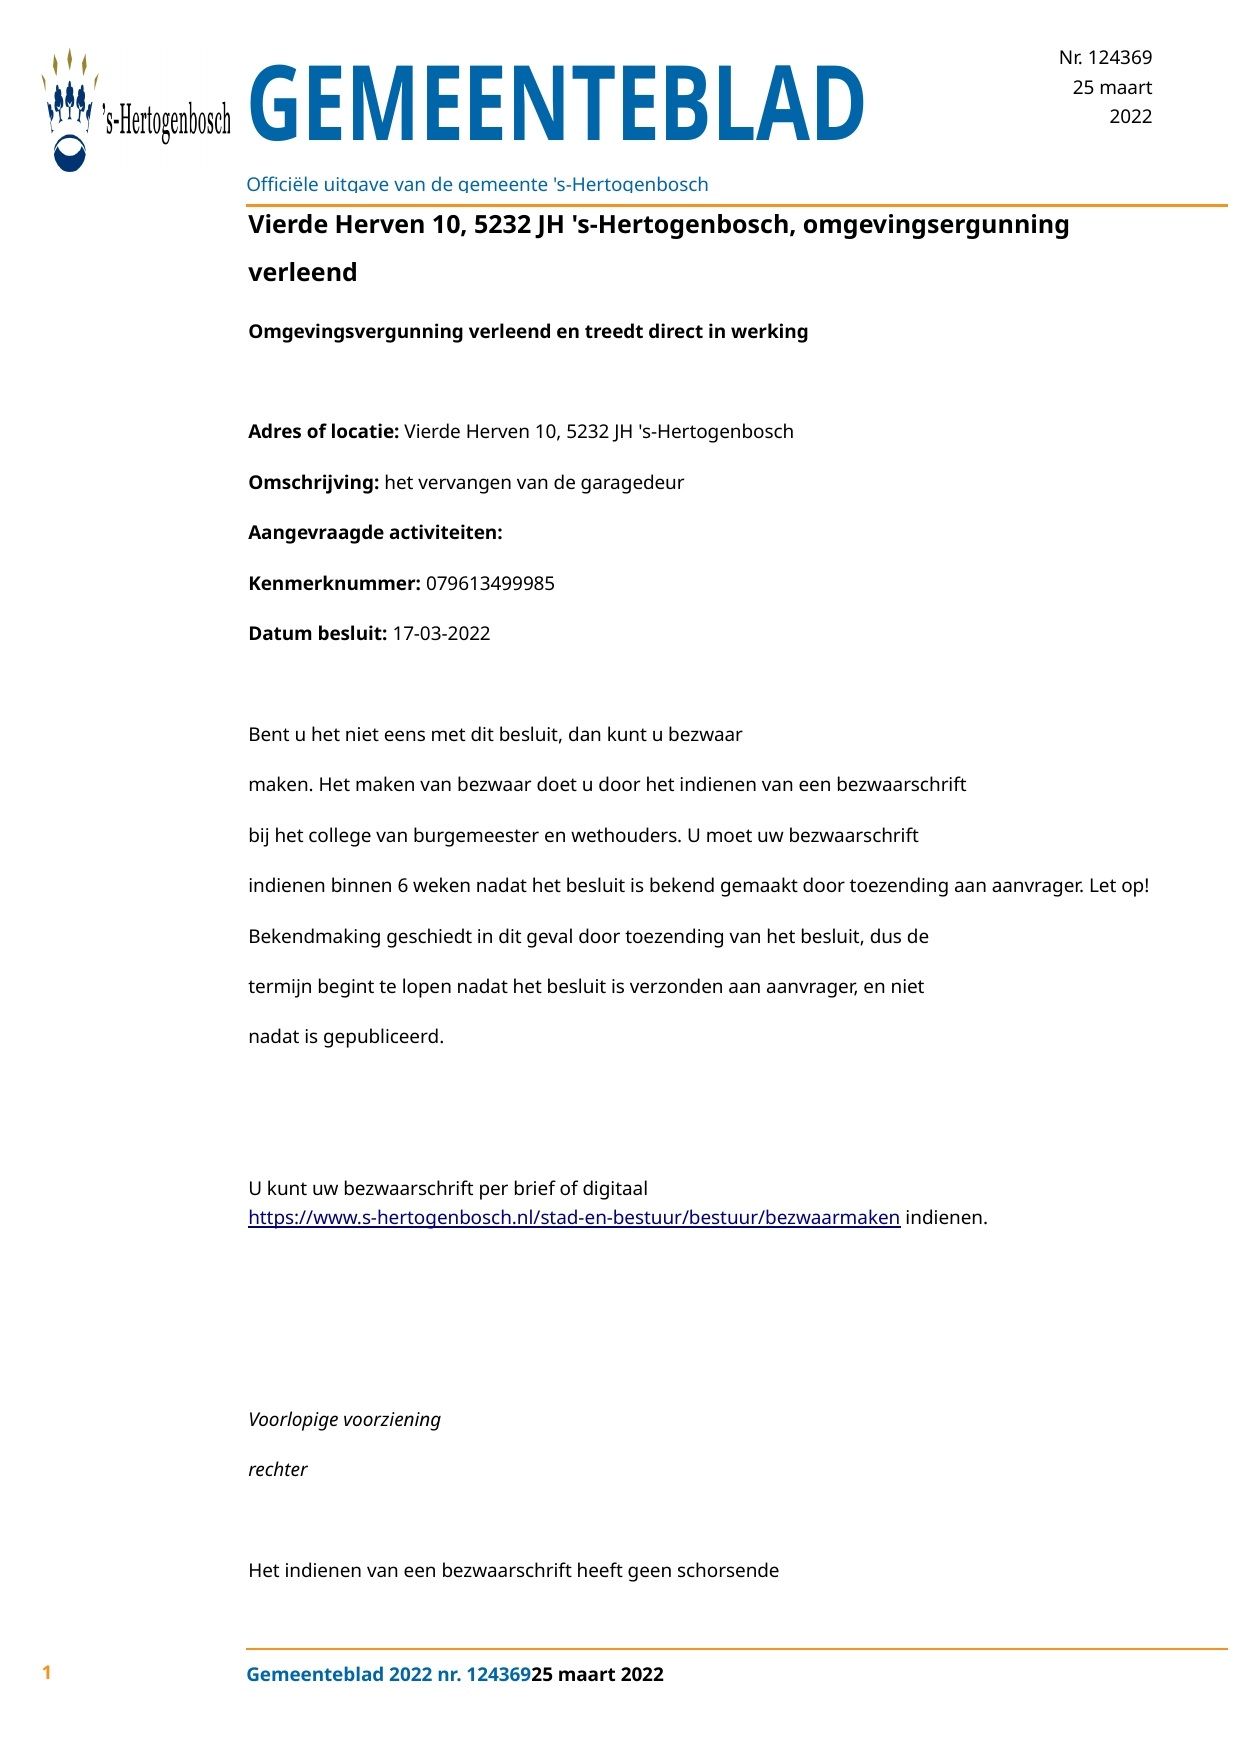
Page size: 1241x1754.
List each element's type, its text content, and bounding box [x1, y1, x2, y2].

text Het indienen van een bezwaarschrift heeft geen schorsende [248, 1557, 1152, 1583]
text Adres of locatie: Vierde Herven 10, 5232 JH 's-Hertogenbosch [248, 419, 1152, 444]
text Omgevingsvergunning verleend en treedt direct in werking [248, 318, 1152, 344]
text Datum besluit: 17-03-2022 [248, 620, 1152, 646]
text maken. Het maken van bezwaar doet u door het indienen van een bezwaarschrift [248, 772, 1152, 797]
text termijn begint te lopen nadat het besluit is verzonden aan aanvrager, en niet [248, 973, 1152, 999]
text nadat is gepubliceerd. [248, 1024, 1152, 1049]
text bij het college van burgemeester en wethouders. U moet uw bezwaarschrift [248, 822, 1152, 848]
text Voorlopige voorziening [248, 1406, 1152, 1432]
text Omschrijving: het vervangen van de garagedeur [248, 469, 1152, 495]
text Aangevraagde activiteiten: [248, 519, 1152, 545]
text indienen binnen 6 weken nadat het besluit is bekend gemaakt door toezending aan aanvrager. Let op! [248, 872, 1152, 898]
text Kenmerknummer: 079613499985 [248, 570, 1152, 596]
text Bekendmaking geschiedt in dit geval door toezending van het besluit, dus de [248, 923, 1152, 949]
text U kunt uw bezwaarschrift per brief of digitaal https://www.s-hertogenbosch.nl/stad-en-bestuur/bestuur/bezwaarmaken indienen. [248, 1175, 1152, 1230]
text Vierde Herven 10, 5232 JH 's-Hertogenbosch, omgevingsergunning verleend [248, 207, 1152, 288]
text Bent u het niet eens met dit besluit, dan kunt u bezwaar [248, 721, 1152, 747]
picture [41, 47, 231, 172]
text rechter [248, 1457, 1152, 1482]
